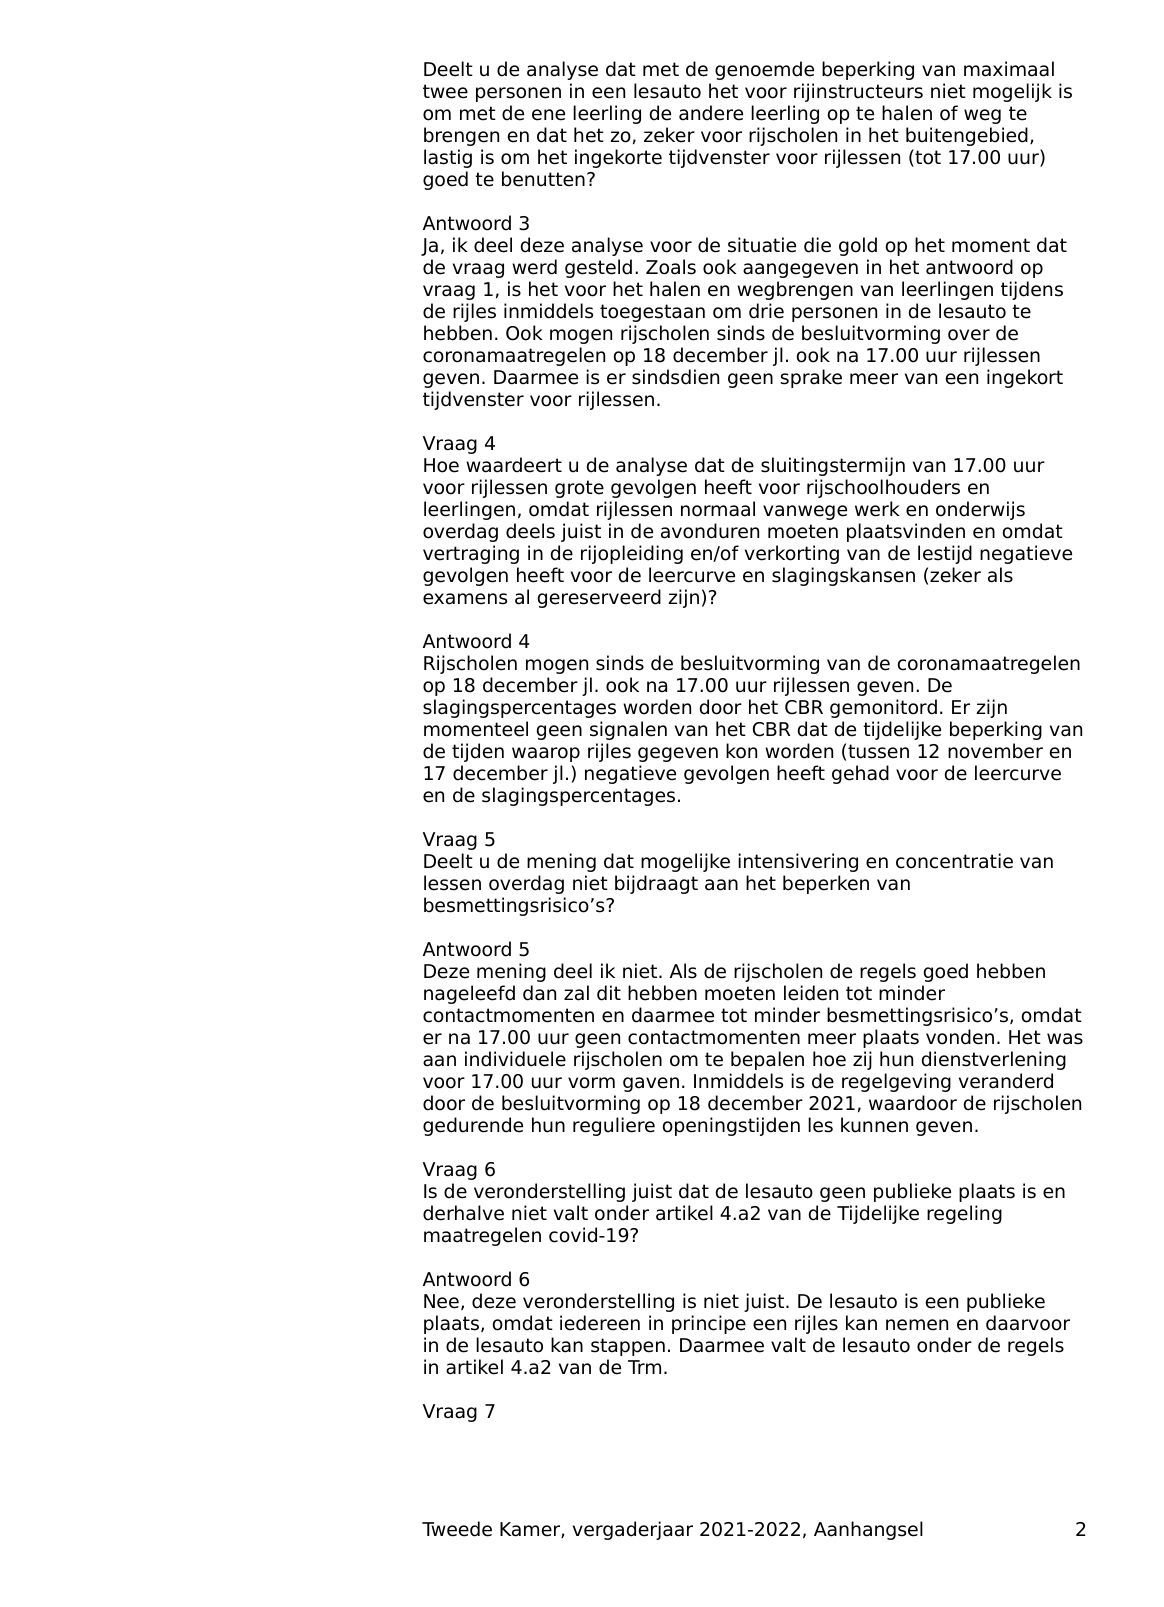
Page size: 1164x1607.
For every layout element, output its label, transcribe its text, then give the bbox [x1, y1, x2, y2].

text Antwoord 4 [422, 631, 1087, 653]
text Vraag 5 [422, 829, 1087, 851]
text Hoe waardeert u de analyse dat de sluitingstermijn van 17.00 uur voor rijlessen grote gevolgen heeft voor rijschoolhouders en leerlingen, omdat rijlessen normaal vanwege werk en onderwijs overdag deels juist in de avonduren moeten plaatsvinden en omdat vertraging in de rijopleiding en/of verkorting van de lestijd negatieve gevolgen heeft voor de leercurve en slagingskansen (zeker als examens al gereserveerd zijn)? [422, 455, 1087, 609]
text Vraag 4 [422, 433, 1087, 455]
text Rijscholen mogen sinds de besluitvorming van de coronamaatregelen op 18 december jl. ook na 17.00 uur rijlessen geven. De slagingspercentages worden door het CBR gemonitord. Er zijn momenteel geen signalen van het CBR dat de tijdelijke beperking van de tijden waarop rijles gegeven kon worden (tussen 12 november en 17 december jl.) negatieve gevolgen heeft gehad voor de leercurve en de slagingspercentages. [422, 653, 1087, 807]
text Antwoord 5 [422, 939, 1087, 961]
text Antwoord 3 [422, 213, 1087, 235]
text Antwoord 6 [422, 1269, 1087, 1291]
text Deze mening deel ik niet. Als de rijscholen de regels goed hebben nageleefd dan zal dit hebben moeten leiden tot minder contactmomenten en daarmee tot minder besmettingsrisico’s, omdat er na 17.00 uur geen contactmomenten meer plaats vonden. Het was aan individuele rijscholen om te bepalen hoe zij hun dienstverlening voor 17.00 uur vorm gaven. Inmiddels is de regelgeving veranderd door de besluitvorming op 18 december 2021, waardoor de rijscholen gedurende hun reguliere openingstijden les kunnen geven. [422, 961, 1087, 1137]
text Ja, ik deel deze analyse voor de situatie die gold op het moment dat de vraag werd gesteld. Zoals ook aangegeven in het antwoord op vraag 1, is het voor het halen en wegbrengen van leerlingen tijdens de rijles inmiddels toegestaan om drie personen in de lesauto te hebben. Ook mogen rijscholen sinds de besluitvorming over de coronamaatregelen op 18 december jl. ook na 17.00 uur rijlessen geven. Daarmee is er sindsdien geen sprake meer van een ingekort tijdvenster voor rijlessen. [422, 235, 1087, 411]
text Deelt u de analyse dat met de genoemde beperking van maximaal twee personen in een lesauto het voor rijinstructeurs niet mogelijk is om met de ene leerling de andere leerling op te halen of weg te brengen en dat het zo, zeker voor rijscholen in het buitengebied, lastig is om het ingekorte tijdvenster voor rijlessen (tot 17.00 uur) goed te benutten? [422, 59, 1087, 191]
text Deelt u de mening dat mogelijke intensivering en concentratie van lessen overdag niet bijdraagt aan het beperken van besmettingsrisico’s? [422, 851, 1087, 917]
text Nee, deze veronderstelling is niet juist. De lesauto is een publieke plaats, omdat iedereen in principe een rijles kan nemen en daarvoor in de lesauto kan stappen. Daarmee valt de lesauto onder de regels in artikel 4.a2 van de Trm. [422, 1291, 1087, 1379]
text Vraag 7 [422, 1401, 1087, 1423]
text Vraag 6 [422, 1159, 1087, 1181]
text Is de veronderstelling juist dat de lesauto geen publieke plaats is en derhalve niet valt onder artikel 4.a2 van de Tijdelijke regeling maatregelen covid-19? [422, 1181, 1087, 1247]
